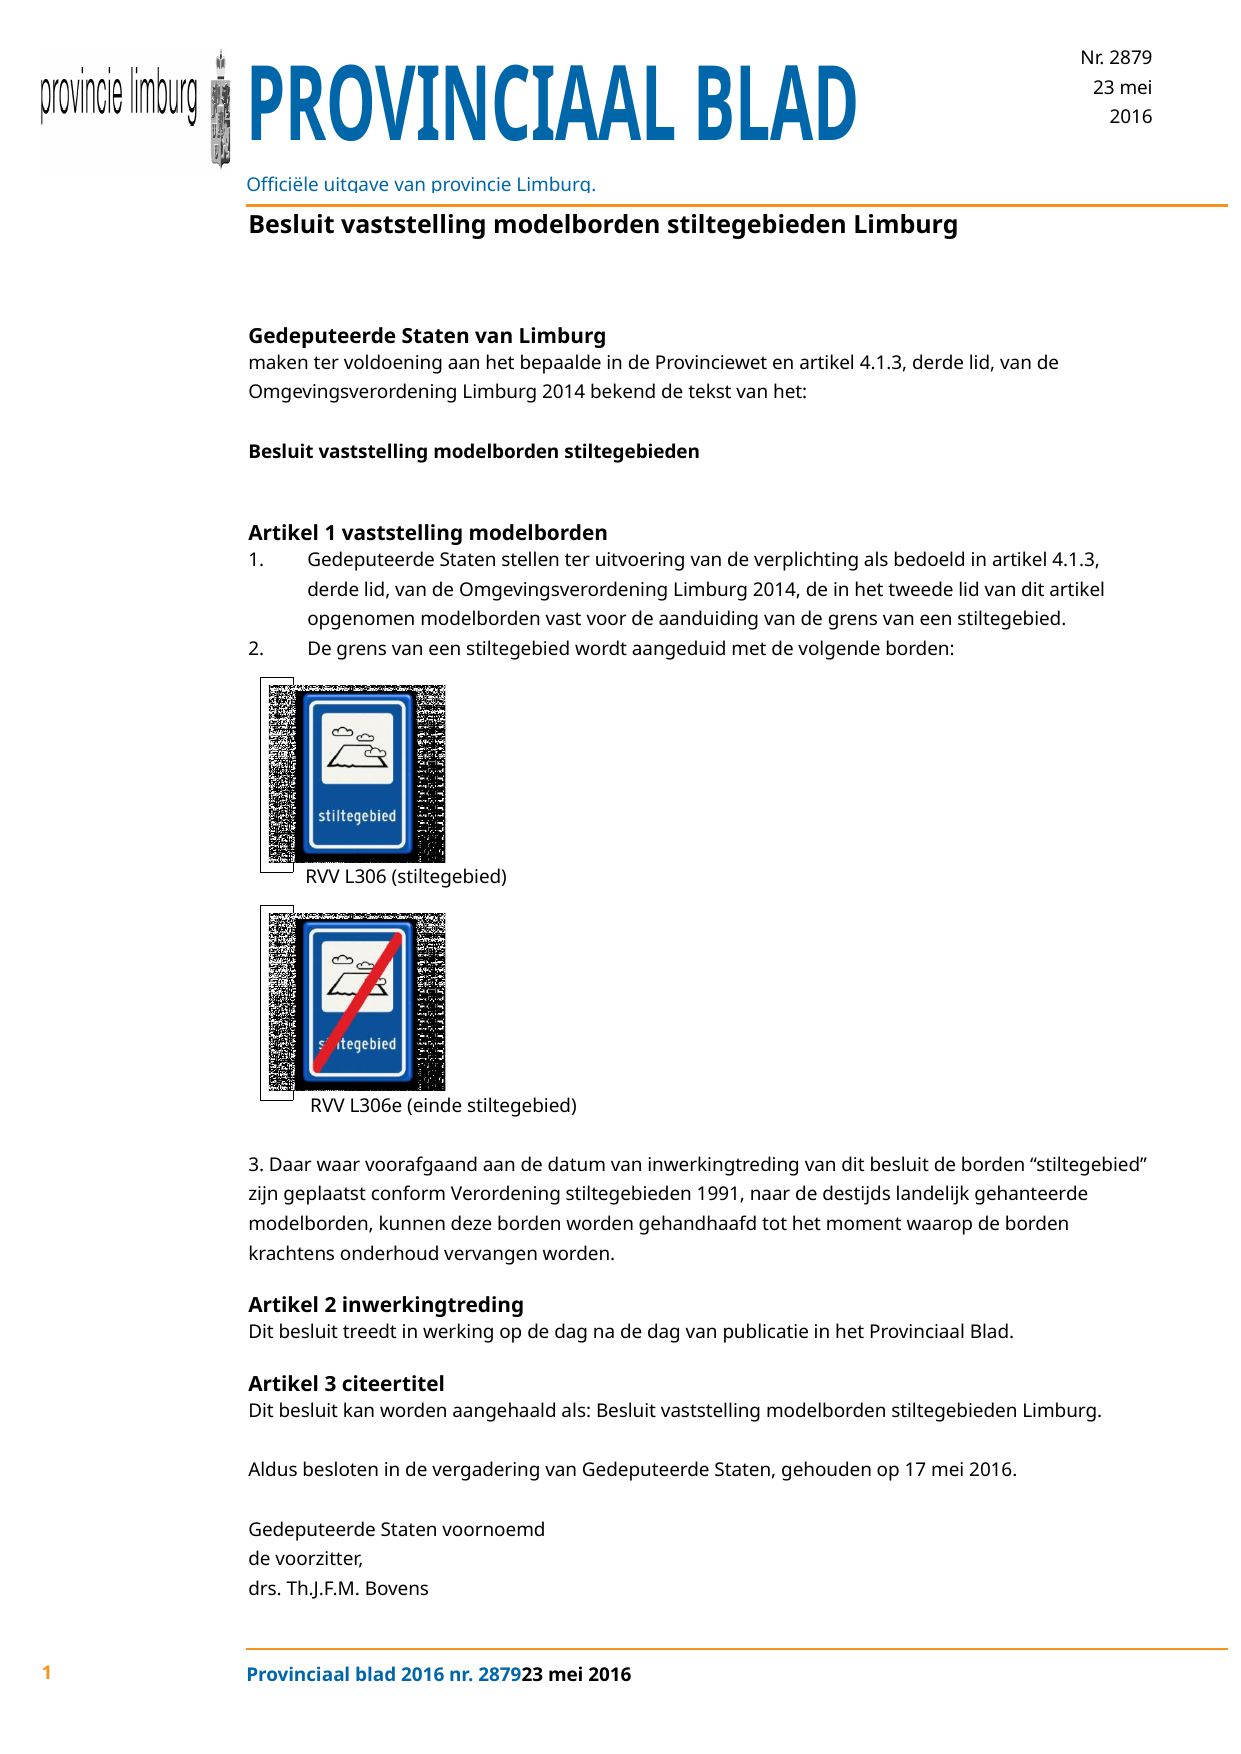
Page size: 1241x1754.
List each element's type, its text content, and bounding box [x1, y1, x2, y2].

text Dit besluit kan worden aangehaald als: Besluit vaststelling modelborden stiltegebieden Limburg. [248, 1397, 1152, 1423]
text Aldus besloten in de vergadering van Gedeputeerde Staten, gehouden op 17 mei 2016. [248, 1457, 1152, 1482]
text RVV L306 (stiltegebied) [248, 665, 1152, 889]
text 3. Daar waar voorafgaand aan de datum van inwerkingtreding van dit besluit de borden “stiltegebied” zijn geplaatst conform Verordening stiltegebieden 1991, naar de destijds landelijk gehanteerde modelborden, kunnen deze borden worden gehandhaafd tot het moment waarop de borden krachtens onderhoud vervangen worden. [248, 1151, 1152, 1265]
text Artikel 3 citeertitel [248, 1369, 1152, 1397]
text de voorzitter, [248, 1545, 1152, 1571]
text Artikel 2 inwerkingtreding [248, 1290, 1152, 1318]
text drs. Th.J.F.M. Bovens [248, 1575, 1152, 1601]
text Gedeputeerde Staten voornoemd [248, 1516, 1152, 1541]
picture [268, 685, 446, 863]
text maken ter voldoening aan het bepaalde in de Provinciewet en artikel 4.1.3, derde lid, van de Omgevingsverordening Limburg 2014 bekend de tekst van het: [248, 349, 1152, 404]
text Artikel 1 vaststelling modelborden [248, 518, 1152, 546]
text RVV L306e (einde stiltegebied) [248, 893, 1152, 1117]
text Gedeputeerde Staten van Limburg [248, 321, 1152, 349]
list De grens van een stiltegebied wordt aangeduid met de volgende borden: [248, 635, 1152, 661]
text Dit besluit treedt in werking op de dag na de dag van publicatie in het Provinciaal Blad. [248, 1318, 1152, 1344]
text Besluit vaststelling modelborden stiltegebieden Limburg [248, 207, 1152, 241]
picture [268, 913, 446, 1091]
text Besluit vaststelling modelborden stiltegebieden [248, 438, 1152, 464]
list Gedeputeerde Staten stellen ter uitvoering van de verplichting als bedoeld in artikel 4.1.3, derde lid, van de Omgevingsverordening Limburg 2014, de in het tweede lid van dit artikel opgenomen modelborden vast voor de aanduiding van de grens van een stiltegebied. [248, 546, 1152, 631]
picture [41, 47, 231, 172]
